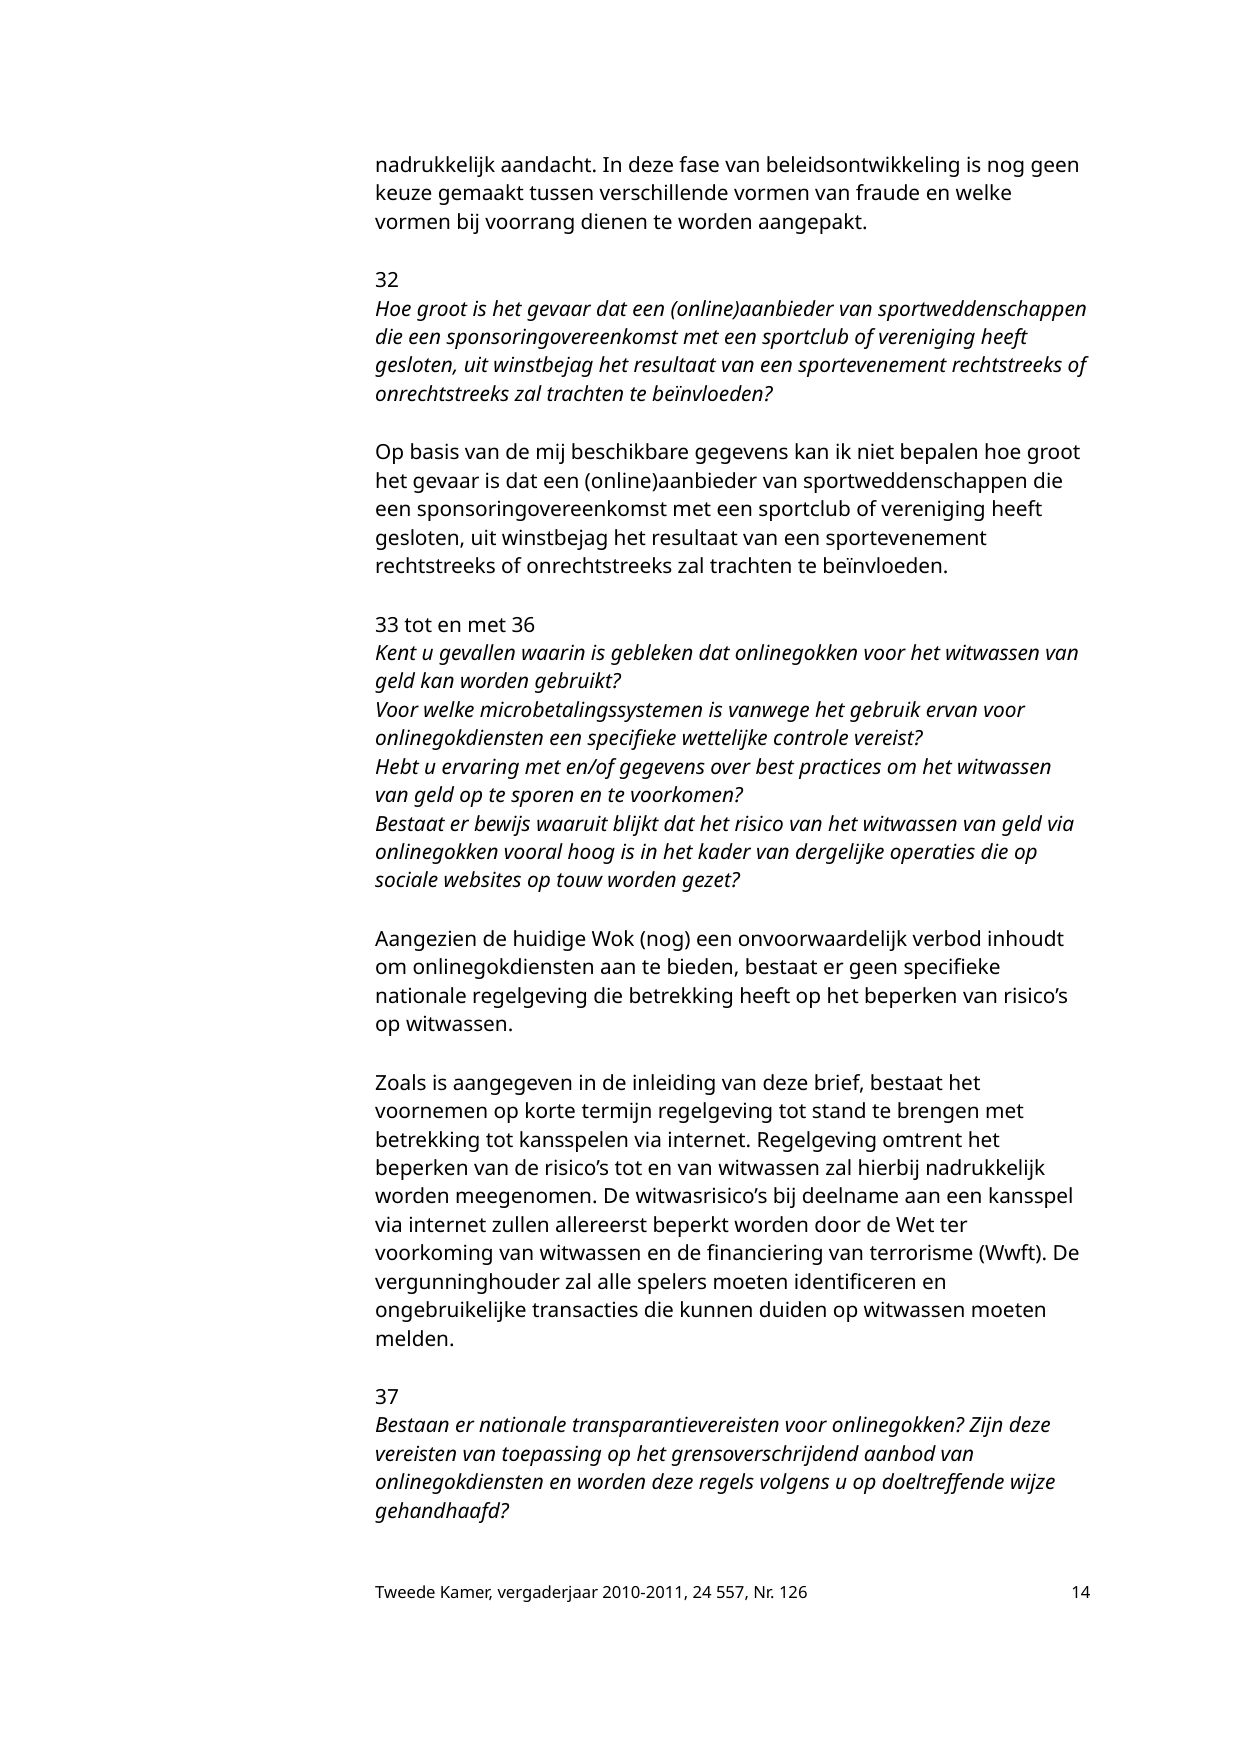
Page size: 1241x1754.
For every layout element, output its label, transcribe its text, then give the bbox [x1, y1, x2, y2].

text Bestaat er bewijs waaruit blijkt dat het risico van het witwassen van geld via onlinegokken vooral hoog is in het kader van dergelijke operaties die op sociale websites op touw worden gezet? [375, 809, 1090, 894]
text Hoe groot is het gevaar dat een (online)aanbieder van sportweddenschappen die een sponsoringovereenkomst met een sportclub of vereniging heeft gesloten, uit winstbejag het resultaat van een sportevenement rechtstreeks of onrechtstreeks zal trachten te beïnvloeden? [375, 294, 1090, 407]
text Hebt u ervaring met en/of gegevens over best practices om het witwassen van geld op te sporen en te voorkomen? [375, 752, 1090, 809]
text Voor welke microbetalingssystemen is vanwege het gebruik ervan voor onlinegokdiensten een specifieke wettelijke controle vereist? [375, 695, 1090, 752]
text Bestaan er nationale transparantievereisten voor onlinegokken? Zijn deze vereisten van toepassing op het grensoverschrijdend aanbod van onlinegokdiensten en worden deze regels volgens u op doeltreffende wijze gehandhaafd? [375, 1411, 1090, 1524]
text Zoals is aangegeven in de inleiding van deze brief, bestaat het voornemen op korte termijn regelgeving tot stand te brengen met betrekking tot kansspelen via internet. Regelgeving omtrent het beperken van de risico’s tot en van witwassen zal hierbij nadrukkelijk worden meegenomen. De witwasrisico’s bij deelname aan een kansspel via internet zullen allereerst beperkt worden door de Wet ter voorkoming van witwassen en de financiering van terrorisme (Wwft). De vergunninghouder zal alle spelers moeten identificeren en ongebruikelijke transacties die kunnen duiden op witwassen moeten melden. [375, 1068, 1090, 1352]
text Aangezien de huidige Wok (nog) een onvoorwaardelijk verbod inhoudt om onlinegokdiensten aan te bieden, bestaat er geen specifieke nationale regelgeving die betrekking heeft op het beperken van risico’s op witwassen. [375, 924, 1090, 1038]
text Op basis van de mij beschikbare gegevens kan ik niet bepalen hoe groot het gevaar is dat een (online)aanbieder van sportweddenschappen die een sponsoringovereenkomst met een sportclub of vereniging heeft gesloten, uit winstbejag het resultaat van een sportevenement rechtstreeks of onrechtstreeks zal trachten te beïnvloeden. [375, 437, 1090, 580]
text Kent u gevallen waarin is gebleken dat onlinegokken voor het witwassen van geld kan worden gebruikt? [375, 638, 1090, 695]
text 33 tot en met 36 [375, 610, 1090, 638]
text nadrukkelijk aandacht. In deze fase van beleidsontwikkeling is nog geen keuze gemaakt tussen verschillende vormen van fraude en welke vormen bij voorrang dienen te worden aangepakt. [375, 150, 1090, 235]
text 32 [375, 265, 1090, 294]
text 37 [375, 1382, 1090, 1411]
